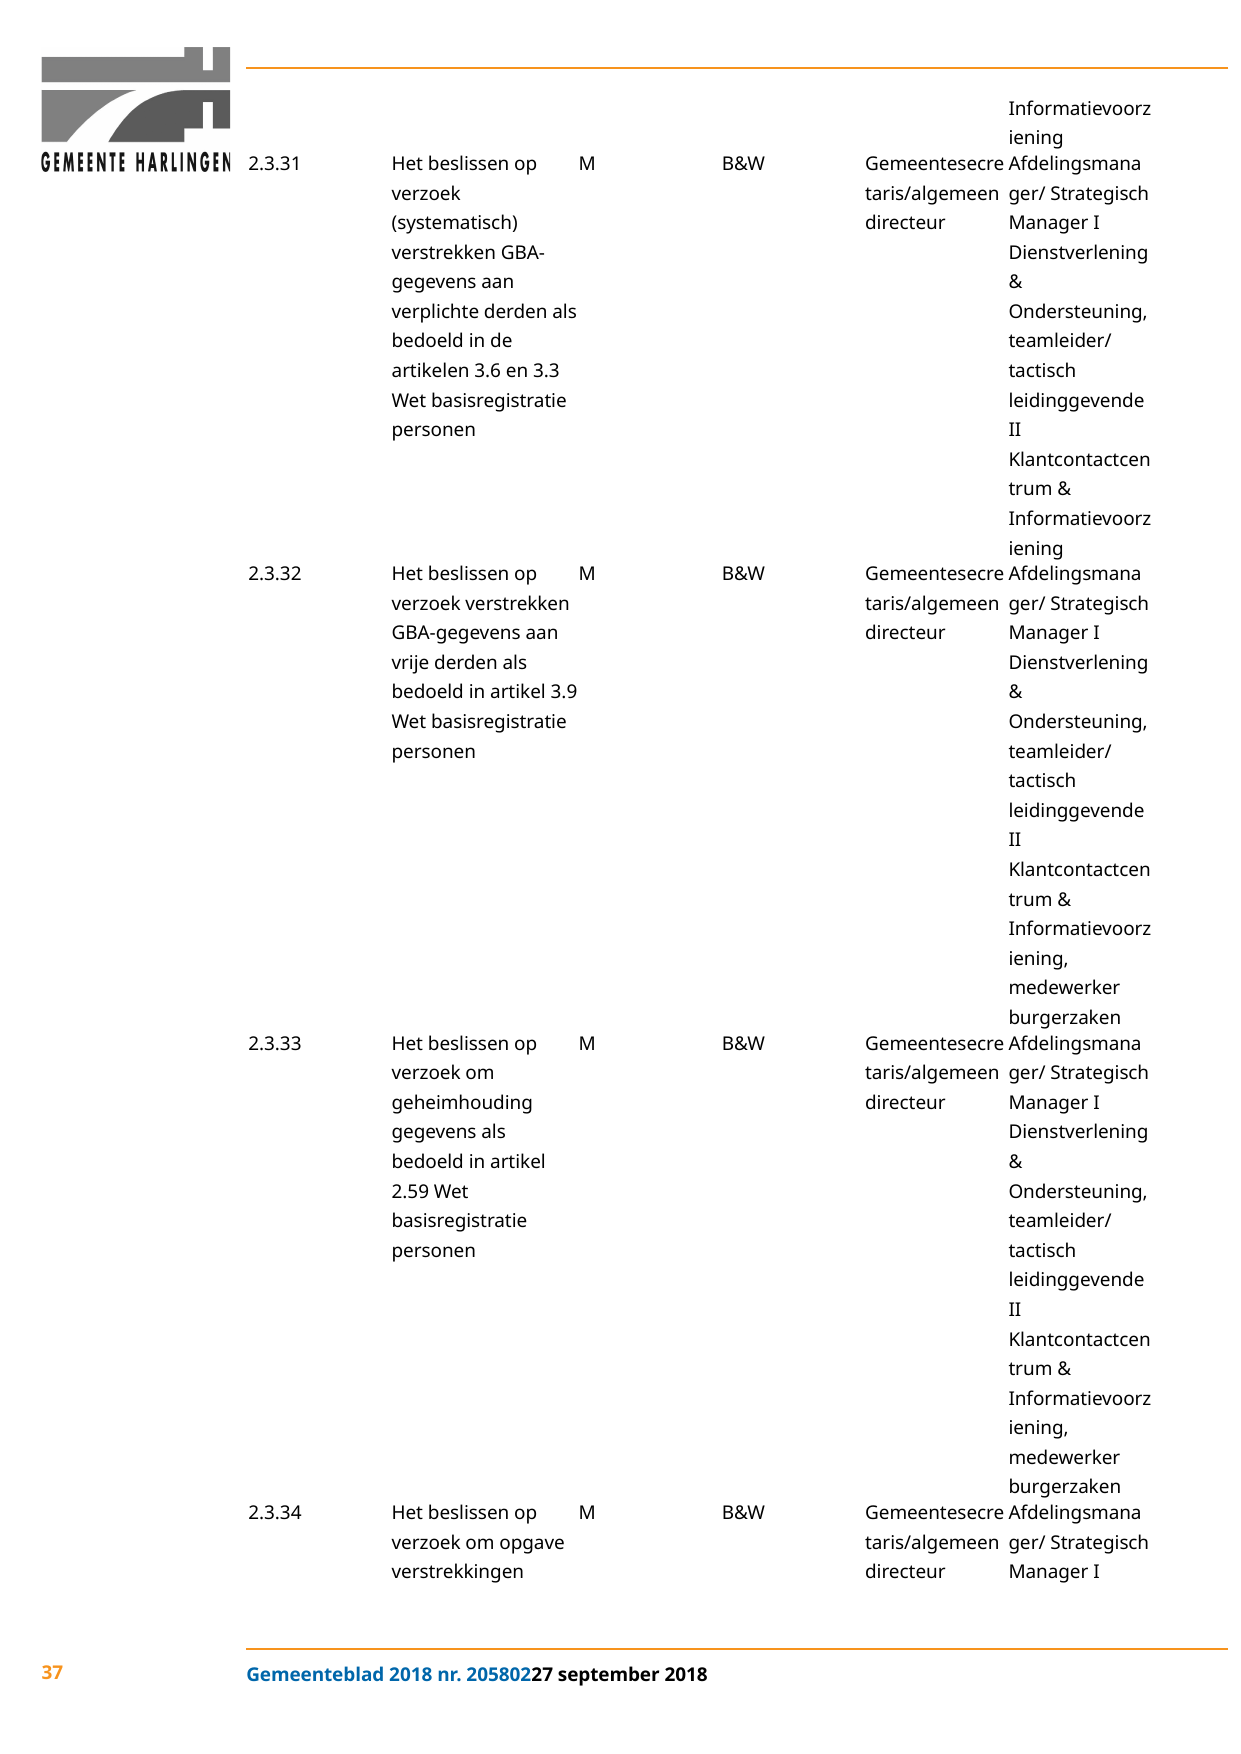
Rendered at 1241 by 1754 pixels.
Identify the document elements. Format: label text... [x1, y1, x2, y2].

table_cell [865, 95, 1008, 150]
table_cell 2.3.33 [248, 1030, 391, 1499]
table_cell [248, 95, 391, 150]
table_cell Afdelingsmanager/ Strategisch Manager I Dienstverlening & Ondersteuning, teamleider/ tactisch leidinggevende II Klantcontactcentrum & Informatievoorziening [1008, 150, 1152, 560]
table_cell M [578, 1030, 722, 1499]
picture [41, 47, 231, 172]
table_cell Informatievoorziening [1008, 95, 1152, 150]
table_cell Afdelingsmanager/ Strategisch Manager I Dienstverlening & Ondersteuning, teamleider/ tactisch leidinggevende II Klantcontactcentrum & Informatievoorziening, medewerker burgerzaken [1008, 1030, 1152, 1499]
table_cell B&W [722, 1030, 865, 1499]
table_cell B&W [722, 1499, 865, 1584]
table_cell B&W [722, 150, 865, 560]
table_cell B&W [722, 560, 865, 1030]
table_cell Gemeentesecretaris/algemeen directeur [865, 150, 1008, 560]
table_cell Afdelingsmanager/ Strategisch Manager I [1008, 1499, 1152, 1584]
table_cell M [578, 560, 722, 1030]
table_cell [578, 95, 722, 150]
table_cell 2.3.32 [248, 560, 391, 1030]
table_cell Gemeentesecretaris/algemeen directeur [865, 1030, 1008, 1499]
table_cell M [578, 150, 722, 560]
table_cell 2.3.34 [248, 1499, 391, 1584]
table_cell Het beslissen op verzoek om geheimhouding gegevens als bedoeld in artikel 2.59 Wet basisregistratie personen [391, 1030, 578, 1499]
table_cell M [578, 1499, 722, 1584]
table_cell Het beslissen op verzoek verstrekken GBA-gegevens aan vrije derden als bedoeld in artikel 3.9 Wet basisregistratie personen [391, 560, 578, 1030]
table_cell Afdelingsmanager/ Strategisch Manager I Dienstverlening & Ondersteuning, teamleider/ tactisch leidinggevende II Klantcontactcentrum & Informatievoorziening, medewerker burgerzaken [1008, 560, 1152, 1030]
table_cell Het beslissen op verzoek (systematisch) verstrekken GBA-gegevens aan verplichte derden als bedoeld in de artikelen 3.6 en 3.3 Wet basisregistratie personen [391, 150, 578, 560]
table_cell Gemeentesecretaris/algemeen directeur [865, 1499, 1008, 1584]
table_cell Het beslissen op verzoek om opgave verstrekkingen [391, 1499, 578, 1584]
table_cell Gemeentesecretaris/algemeen directeur [865, 560, 1008, 1030]
table_cell 2.3.31 [248, 150, 391, 560]
table_cell [391, 95, 578, 150]
table_cell [722, 95, 865, 150]
